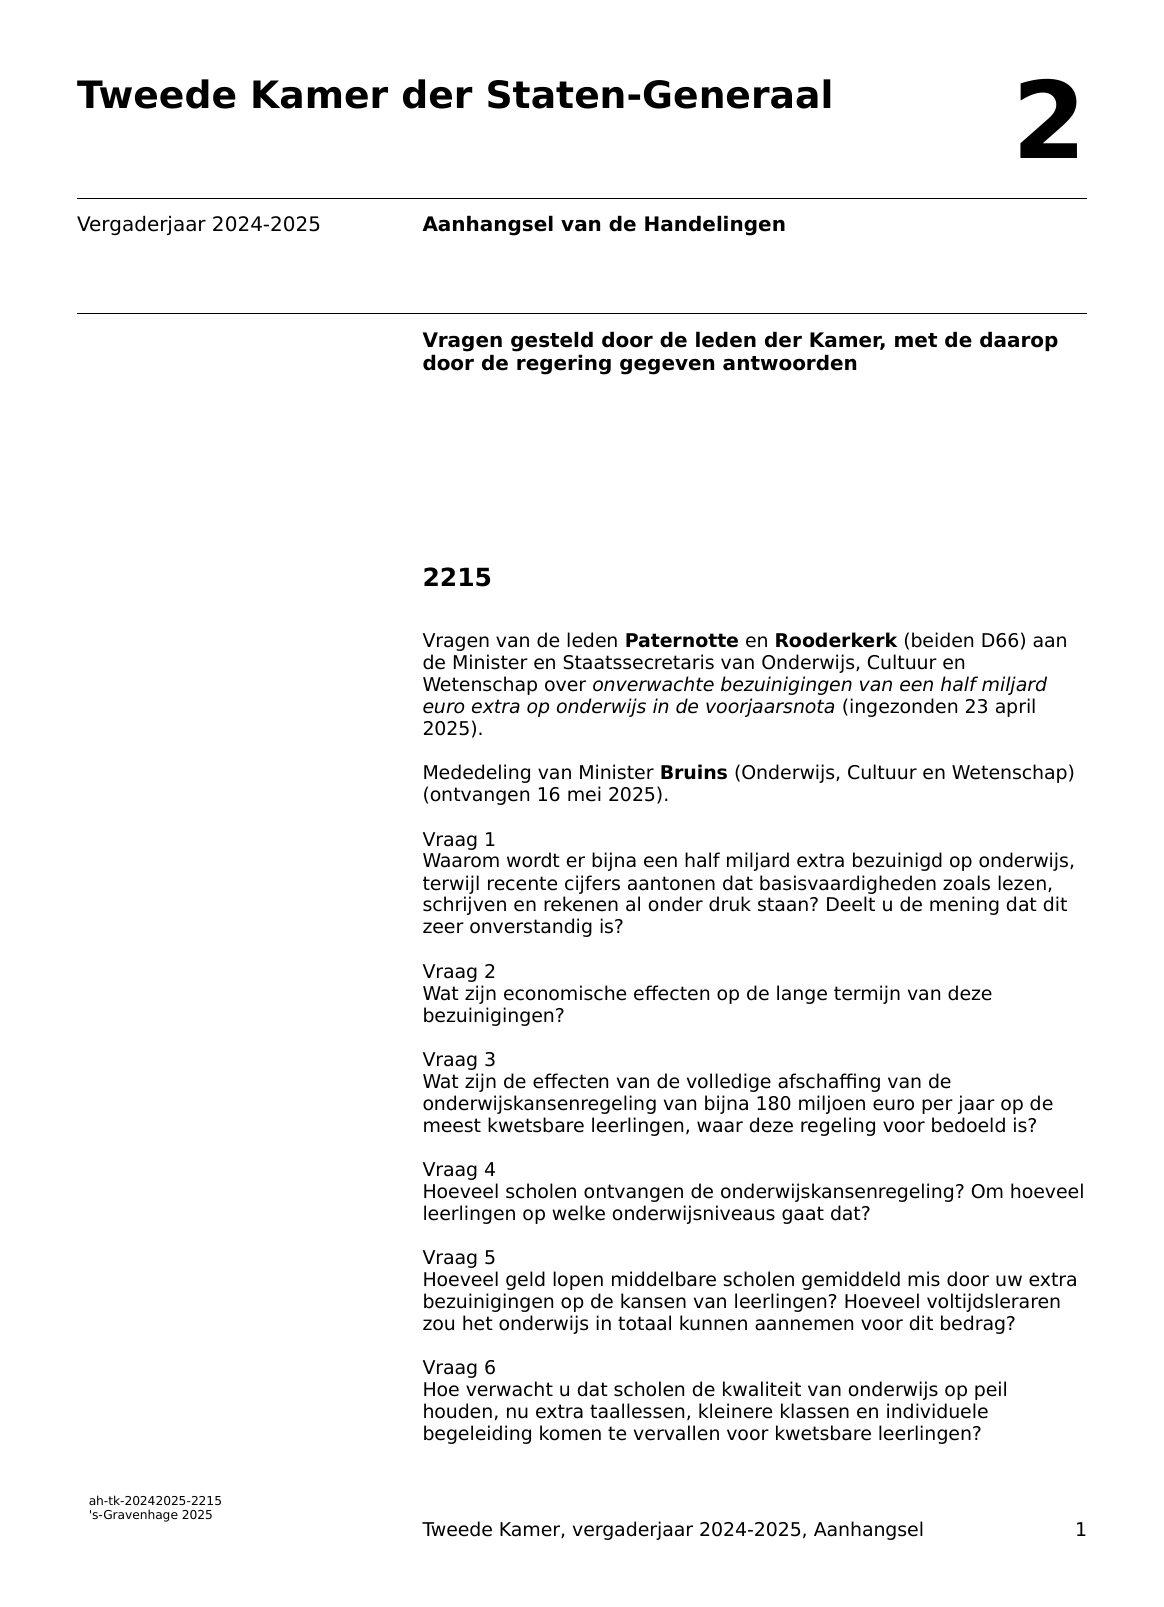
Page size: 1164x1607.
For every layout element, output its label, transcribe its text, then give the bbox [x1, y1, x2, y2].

table_cell [77, 314, 422, 375]
text 's-Gravenhage 2025 [88, 1508, 323, 1522]
table_header Tweede Kamer der Staten-Generaal [77, 59, 886, 198]
table_cell Vergaderjaar 2024-2025 [77, 199, 422, 313]
text Waarom wordt er bijna een half miljard extra bezuinigd op onderwijs, terwijl recente cijfers aantonen dat basisvaardigheden zoals lezen, schrijven en rekenen al onder druk staan? Deelt u de mening dat dit zeer onverstandig is? [422, 850, 1087, 938]
text 2215 [422, 563, 1087, 592]
table_header 2 [886, 59, 1087, 198]
text Mededeling van Minister Bruins (Onderwijs, Cultuur en Wetenschap) (ontvangen 16 mei 2025). [422, 762, 1087, 806]
text Vraag 5 [422, 1247, 1087, 1269]
text ah-tk-20242025-2215 [88, 1494, 323, 1508]
text Vraag 4 [422, 1159, 1087, 1181]
table_cell Vragen gesteld door de leden der Kamer, met de daarop door de regering gegeven antwoorden [422, 314, 1087, 375]
text Hoe verwacht u dat scholen de kwaliteit van onderwijs op peil houden, nu extra taallessen, kleinere klassen en individuele begeleiding komen te vervallen voor kwetsbare leerlingen? [422, 1379, 1087, 1445]
text Hoeveel scholen ontvangen de onderwijskansenregeling? Om hoeveel leerlingen op welke onderwijsniveaus gaat dat? [422, 1181, 1087, 1225]
text Vragen van de leden Paternotte en Rooderkerk (beiden D66) aan de Minister en Staatssecretaris van Onderwijs, Cultuur en Wetenschap over onverwachte bezuinigingen van een half miljard euro extra op onderwijs in de voorjaarsnota (ingezonden 23 april 2025). [422, 630, 1087, 740]
text Vraag 6 [422, 1357, 1087, 1379]
text Wat zijn de effecten van de volledige afschaffing van de onderwijskansenregeling van bijna 180 miljoen euro per jaar op de meest kwetsbare leerlingen, waar deze regeling voor bedoeld is? [422, 1071, 1087, 1137]
text Vraag 3 [422, 1049, 1087, 1071]
text Vraag 2 [422, 961, 1087, 982]
table_cell Aanhangsel van de Handelingen [422, 199, 1087, 313]
text Wat zijn economische effecten op de lange termijn van deze bezuinigingen? [422, 982, 1087, 1026]
text Vraag 1 [422, 828, 1087, 850]
text Hoeveel geld lopen middelbare scholen gemiddeld mis door uw extra bezuinigingen op de kansen van leerlingen? Hoeveel voltijdsleraren zou het onderwijs in totaal kunnen aannemen voor dit bedrag? [422, 1269, 1087, 1335]
